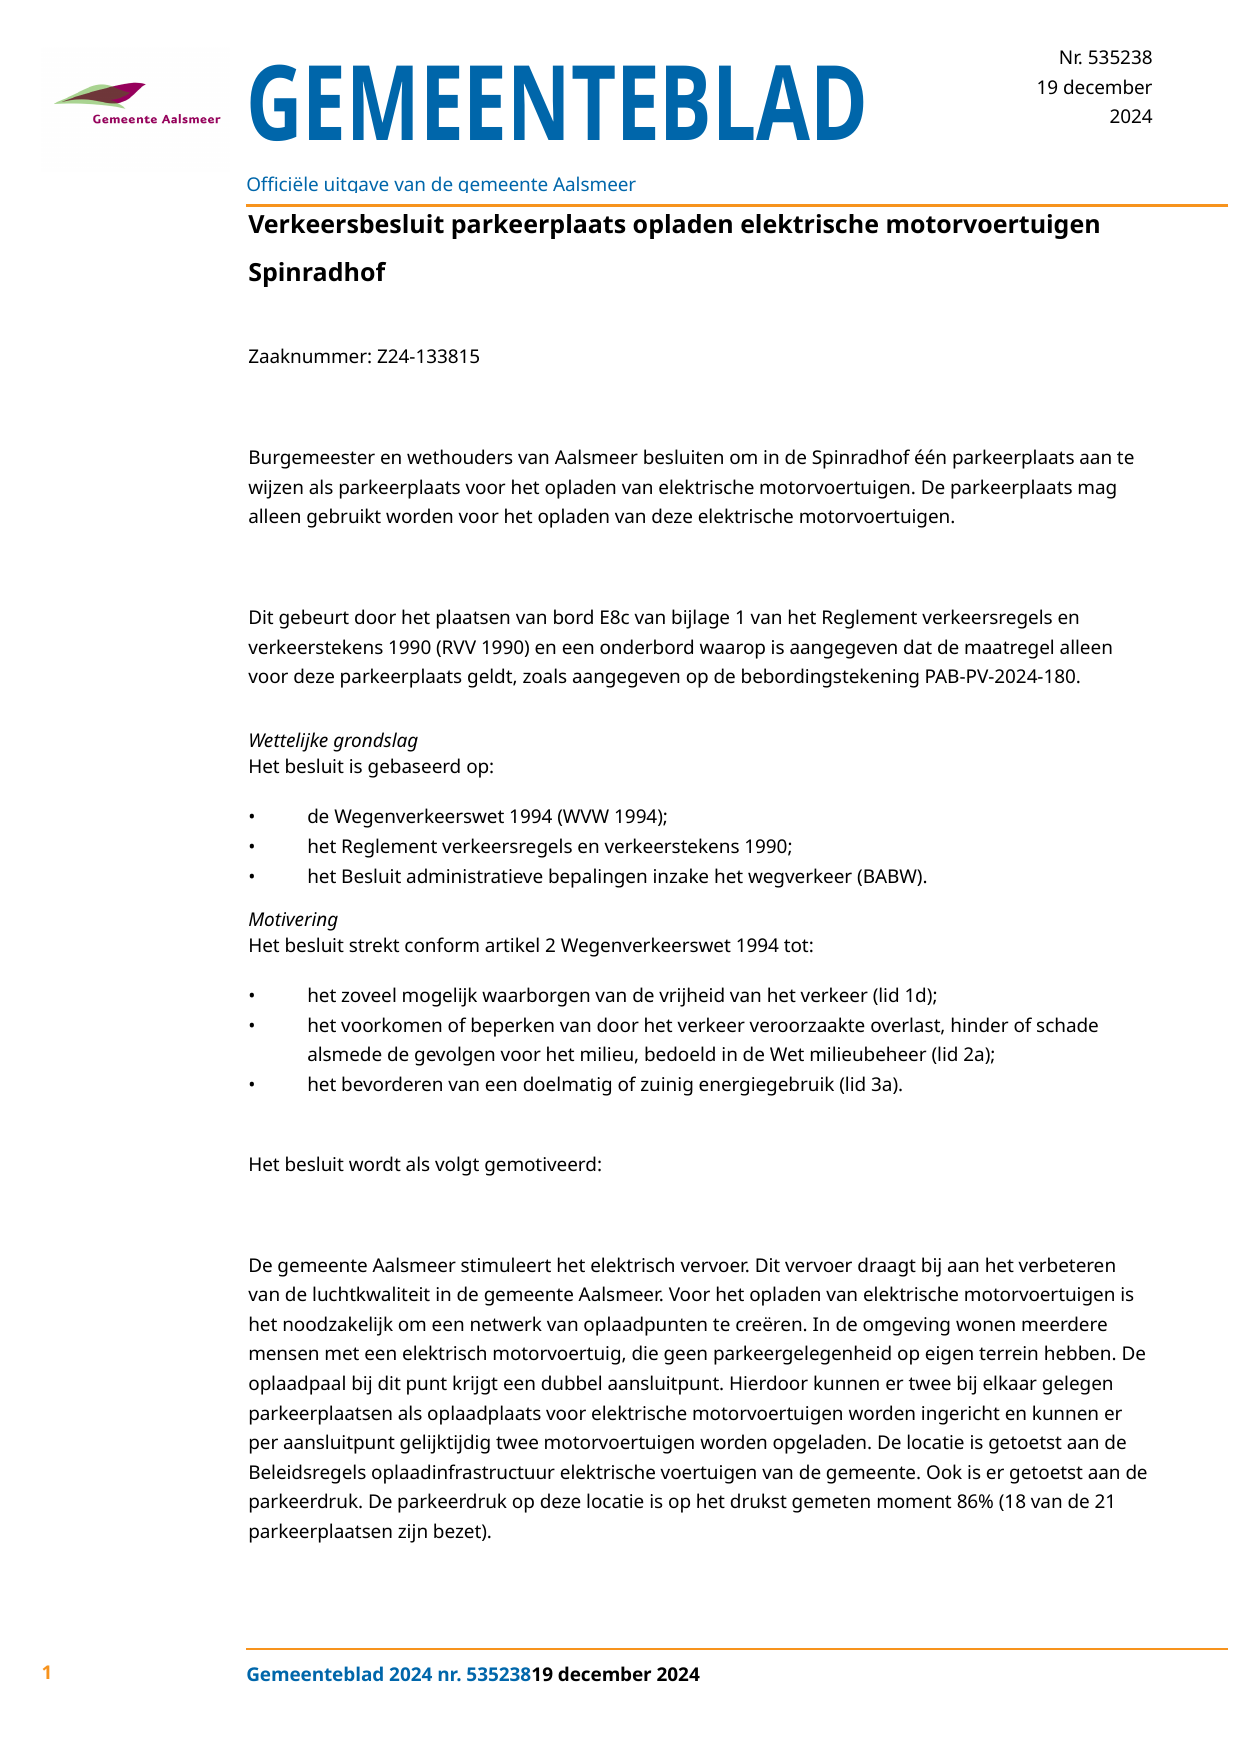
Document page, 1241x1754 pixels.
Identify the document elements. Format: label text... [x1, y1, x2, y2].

text Het besluit wordt als volgt gemotiveerd: [248, 1151, 1152, 1177]
picture [41, 47, 231, 172]
list het Besluit administratieve bepalingen inzake het wegverkeer (BABW). [248, 863, 1152, 889]
text Het besluit is gebaseerd op: [248, 753, 1152, 779]
text Het besluit strekt conform artikel 2 Wegenverkeerswet 1994 tot: [248, 932, 1152, 957]
text Wettelijke grondslag [248, 728, 1152, 753]
list het zoveel mogelijk waarborgen van de vrijheid van het verkeer (lid 1d); [248, 982, 1152, 1008]
text Zaaknummer: Z24-133815 [248, 344, 1152, 369]
list de Wegenverkeerswet 1994 (WVW 1994); [248, 804, 1152, 829]
text De gemeente Aalsmeer stimuleert het elektrisch vervoer. Dit vervoer draagt bij aan het verbeteren van de luchtkwaliteit in de gemeente Aalsmeer. Voor het opladen van elektrische motorvoertuigen is het noodzakelijk om een netwerk van oplaadpunten te creëren. In de omgeving wonen meerdere mensen met een elektrisch motorvoertuig, die geen parkeergelegenheid op eigen terrein hebben. De oplaadpaal bij dit punt krijgt een dubbel aansluitpunt. Hierdoor kunnen er twee bij elkaar gelegen parkeerplaatsen als oplaadplaats voor elektrische motorvoertuigen worden ingericht en kunnen er per aansluitpunt gelijktijdig twee motorvoertuigen worden opgeladen. De locatie is getoetst aan de Beleidsregels oplaadinfrastructuur elektrische voertuigen van de gemeente. Ook is er getoetst aan de parkeerdruk. De parkeerdruk op deze locatie is op het drukst gemeten moment 86% (18 van de 21 parkeerplaatsen zijn bezet). [248, 1252, 1152, 1544]
text Burgemeester en wethouders van Aalsmeer besluiten om in de Spinradhof één parkeerplaats aan te wijzen als parkeerplaats voor het opladen van elektrische motorvoertuigen. De parkeerplaats mag alleen gebruikt worden voor het opladen van deze elektrische motorvoertuigen. [248, 444, 1152, 529]
list het bevorderen van een doelmatig of zuinig energiegebruik (lid 3a). [248, 1071, 1152, 1097]
text Verkeersbesluit parkeerplaats opladen elektrische motorvoertuigen Spinradhof [248, 207, 1152, 288]
text Motivering [248, 906, 1152, 932]
list het Reglement verkeersregels en verkeerstekens 1990; [248, 833, 1152, 859]
text Dit gebeurt door het plaatsen van bord E8c van bijlage 1 van het Reglement verkeersregels en verkeerstekens 1990 (RVV 1990) en een onderbord waarop is aangegeven dat de maatregel alleen voor deze parkeerplaats geldt, zoals aangegeven op de bebordingstekening PAB-PV-2024-180. [248, 604, 1152, 689]
list het voorkomen of beperken van door het verkeer veroorzaakte overlast, hinder of schade alsmede de gevolgen voor het milieu, bedoeld in de Wet milieubeheer (lid 2a); [248, 1012, 1152, 1067]
